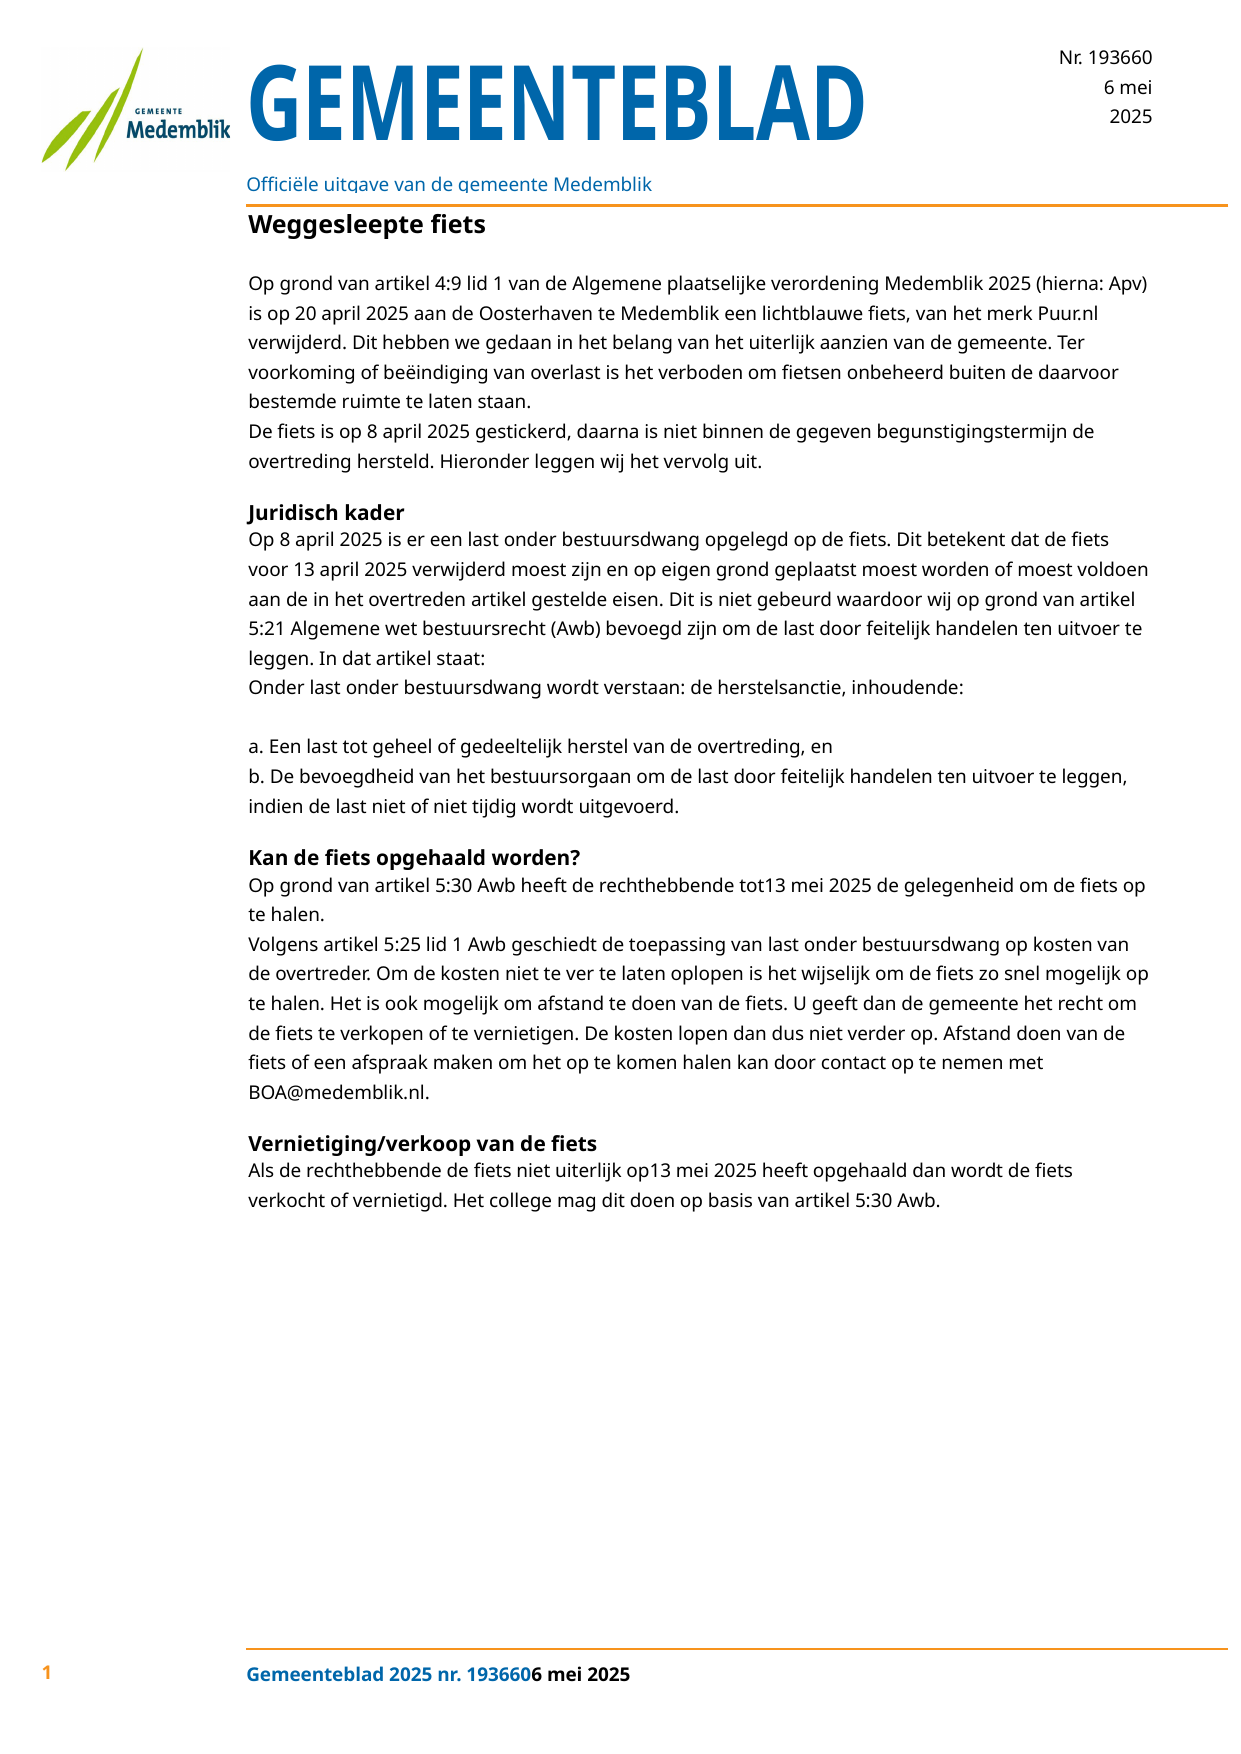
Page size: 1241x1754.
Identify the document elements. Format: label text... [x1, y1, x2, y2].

text Kan de fiets opgehaald worden? [248, 843, 1152, 872]
text a. Een last tot geheel of gedeeltelijk herstel van de overtreding, en [248, 734, 1152, 759]
text Volgens artikel 5:25 lid 1 Awb geschiedt de toepassing van last onder bestuursdwang op kosten van de overtreder. Om de kosten niet te ver te laten oplopen is het wijselijk om de fiets zo snel mogelijk op te halen. Het is ook mogelijk om afstand te doen van de fiets. U geeft dan de gemeente het recht om de fiets te verkopen of te vernietigen. De kosten lopen dan dus niet verder op. Afstand doen van de fiets of een afspraak maken om het op te komen halen kan door contact op te nemen met BOA@medemblik.nl. [248, 931, 1152, 1104]
text Op 8 april 2025 is er een last onder bestuursdwang opgelegd op de fiets. Dit betekent dat de fiets voor 13 april 2025 verwijderd moest zijn en op eigen grond geplaatst moest worden of moest voldoen aan de in het overtreden artikel gestelde eisen. Dit is niet gebeurd waardoor wij op grond van artikel 5:21 Algemene wet bestuursrecht (Awb) bevoegd zijn om de last door feitelijk handelen ten uitvoer te leggen. In dat artikel staat: [248, 527, 1152, 671]
text b. De bevoegdheid van het bestuursorgaan om de last door feitelijk handelen ten uitvoer te leggen, indien de last niet of niet tijdig wordt uitgevoerd. [248, 763, 1152, 819]
picture [41, 47, 231, 172]
text Weggesleepte fiets [248, 207, 1152, 241]
text Op grond van artikel 4:9 lid 1 van de Algemene plaatselijke verordening Medemblik 2025 (hierna: Apv) is op 20 april 2025 aan de Oosterhaven te Medemblik een lichtblauwe fiets, van het merk Puur.nl verwijderd. Dit hebben we gedaan in het belang van het uiterlijk aanzien van de gemeente. Ter voorkoming of beëindiging van overlast is het verboden om fietsen onbeheerd buiten de daarvoor bestemde ruimte te laten staan. [248, 270, 1152, 414]
text Onder last onder bestuursdwang wordt verstaan: de herstelsanctie, inhoudende: [248, 674, 1152, 700]
text De fiets is op 8 april 2025 gestickerd, daarna is niet binnen de gegeven begunstigingstermijn de overtreding hersteld. Hieronder leggen wij het vervolg uit. [248, 418, 1152, 473]
text Juridisch kader [248, 498, 1152, 527]
text Vernietiging/verkoop van de fiets [248, 1129, 1152, 1158]
text Als de rechthebbende de fiets niet uiterlijk op13 mei 2025 heeft opgehaald dan wordt de fiets verkocht of vernietigd. Het college mag dit doen op basis van artikel 5:30 Awb. [248, 1158, 1152, 1213]
text Op grond van artikel 5:30 Awb heeft de rechthebbende tot13 mei 2025 de gelegenheid om de fiets op te halen. [248, 872, 1152, 927]
